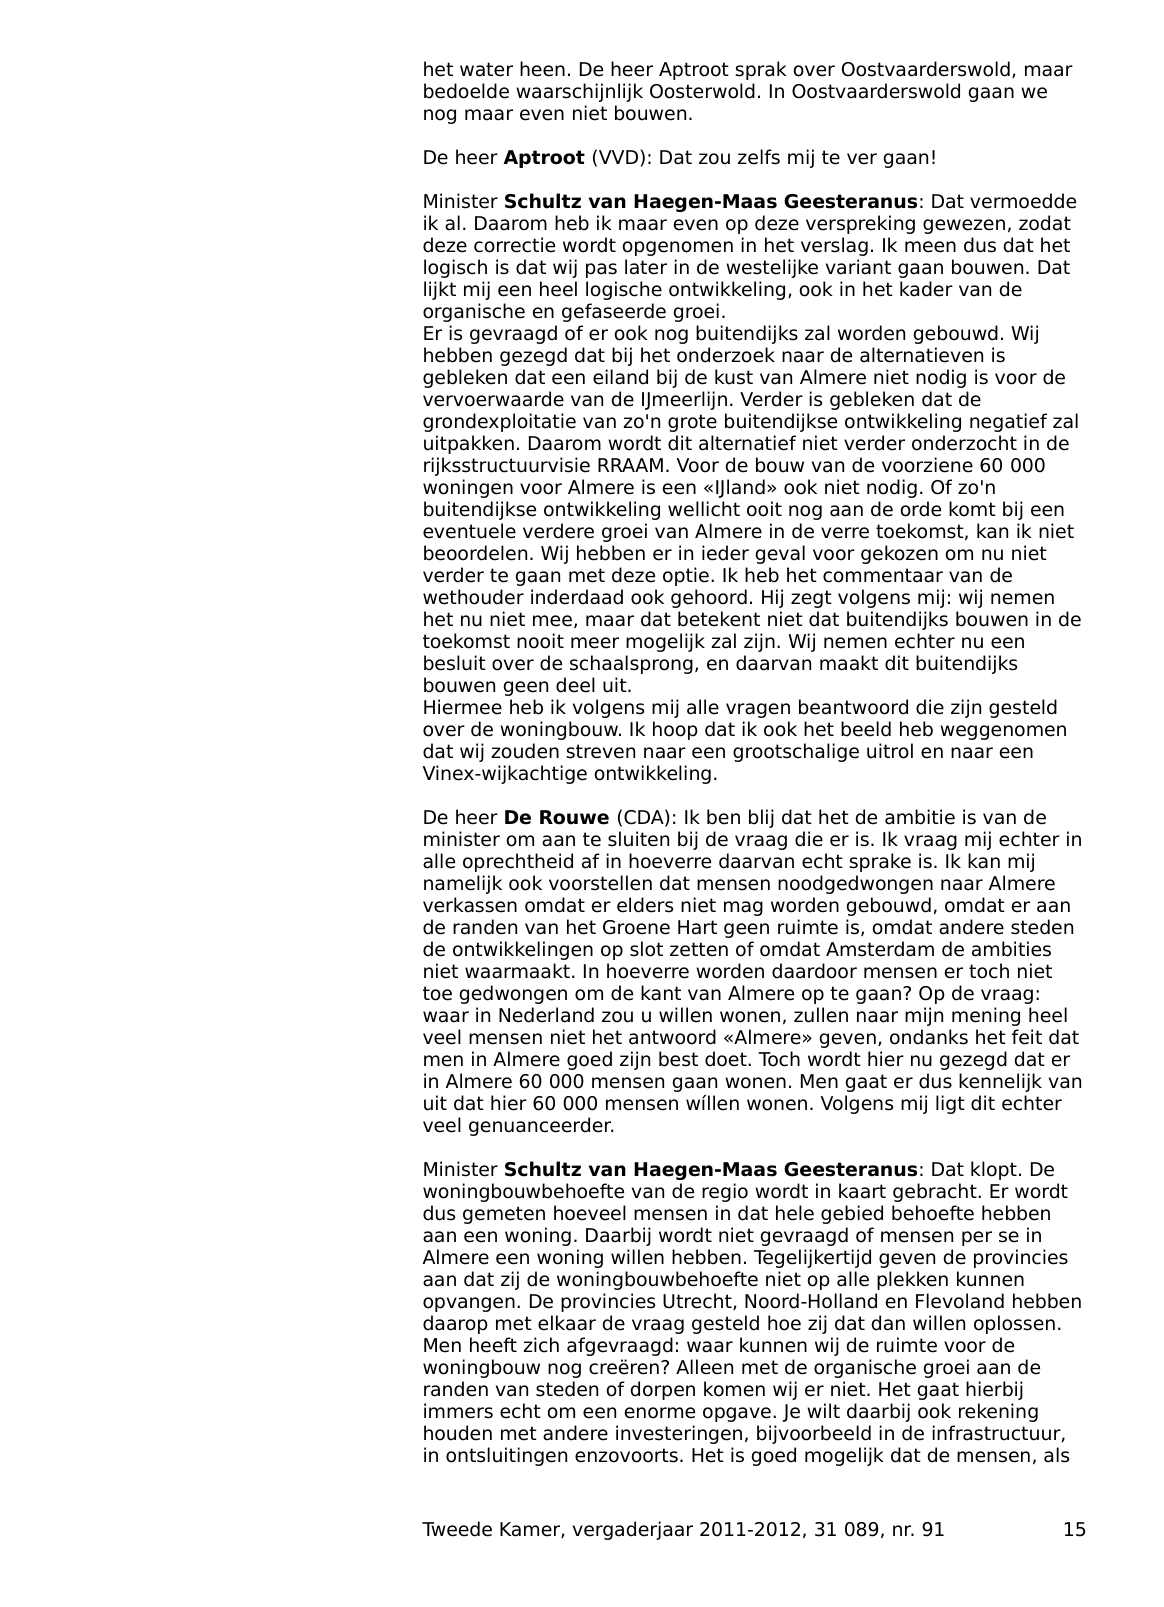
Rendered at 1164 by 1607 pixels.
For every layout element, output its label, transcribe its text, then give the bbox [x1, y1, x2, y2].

text Minister Schultz van Haegen-Maas Geesteranus: Dat vermoedde ik al. Daarom heb ik maar even op deze verspreking gewezen, zodat deze correctie wordt opgenomen in het verslag. Ik meen dus dat het logisch is dat wij pas later in de westelijke variant gaan bouwen. Dat lijkt mij een heel logische ontwikkeling, ook in het kader van de organische en gefaseerde groei. [422, 191, 1087, 323]
text het water heen. De heer Aptroot sprak over Oostvaarderswold, maar bedoelde waarschijnlijk Oosterwold. In Oostvaarderswold gaan we nog maar even niet bouwen. [422, 59, 1087, 125]
text Hiermee heb ik volgens mij alle vragen beantwoord die zijn gesteld over de woningbouw. Ik hoop dat ik ook het beeld heb weggenomen dat wij zouden streven naar een grootschalige uitrol en naar een Vinex-wijkachtige ontwikkeling. [422, 697, 1087, 785]
text De heer Aptroot (VVD): Dat zou zelfs mij te ver gaan! [422, 147, 1087, 169]
text De heer De Rouwe (CDA): Ik ben blij dat het de ambitie is van de minister om aan te sluiten bij de vraag die er is. Ik vraag mij echter in alle oprechtheid af in hoeverre daarvan echt sprake is. Ik kan mij namelijk ook voorstellen dat mensen noodgedwongen naar Almere verkassen omdat er elders niet mag worden gebouwd, omdat er aan de randen van het Groene Hart geen ruimte is, omdat andere steden de ontwikkelingen op slot zetten of omdat Amsterdam de ambities niet waarmaakt. In hoeverre worden daardoor mensen er toch niet toe gedwongen om de kant van Almere op te gaan? Op de vraag: waar in Nederland zou u willen wonen, zullen naar mijn mening heel veel mensen niet het antwoord «Almere» geven, ondanks het feit dat men in Almere goed zijn best doet. Toch wordt hier nu gezegd dat er in Almere 60 000 mensen gaan wonen. Men gaat er dus kennelijk van uit dat hier 60 000 mensen wíllen wonen. Volgens mij ligt dit echter veel genuanceerder. [422, 807, 1087, 1137]
text Minister Schultz van Haegen-Maas Geesteranus: Dat klopt. De woningbouwbehoefte van de regio wordt in kaart gebracht. Er wordt dus gemeten hoeveel mensen in dat hele gebied behoefte hebben aan een woning. Daarbij wordt niet gevraagd of mensen per se in Almere een woning willen hebben. Tegelijkertijd geven de provincies aan dat zij de woningbouwbehoefte niet op alle plekken kunnen opvangen. De provincies Utrecht, Noord-Holland en Flevoland hebben daarop met elkaar de vraag gesteld hoe zij dat dan willen oplossen. Men heeft zich afgevraagd: waar kunnen wij de ruimte voor de woningbouw nog creëren? Alleen met de organische groei aan de randen van steden of dorpen komen wij er niet. Het gaat hierbij immers echt om een enorme opgave. Je wilt daarbij ook rekening houden met andere investeringen, bijvoorbeeld in de infrastructuur, in ontsluitingen enzovoorts. Het is goed mogelijk dat de mensen, als [422, 1159, 1087, 1467]
text Er is gevraagd of er ook nog buitendijks zal worden gebouwd. Wij hebben gezegd dat bij het onderzoek naar de alternatieven is gebleken dat een eiland bij de kust van Almere niet nodig is voor de vervoerwaarde van de IJmeerlijn. Verder is gebleken dat de grondexploitatie van zo'n grote buitendijkse ontwikkeling negatief zal uitpakken. Daarom wordt dit alternatief niet verder onderzocht in de rijksstructuurvisie RRAAM. Voor de bouw van de voorziene 60 000 woningen voor Almere is een «IJland» ook niet nodig. Of zo'n buitendijkse ontwikkeling wellicht ooit nog aan de orde komt bij een eventuele verdere groei van Almere in de verre toekomst, kan ik niet beoordelen. Wij hebben er in ieder geval voor gekozen om nu niet verder te gaan met deze optie. Ik heb het commentaar van de wethouder inderdaad ook gehoord. Hij zegt volgens mij: wij nemen het nu niet mee, maar dat betekent niet dat buitendijks bouwen in de toekomst nooit meer mogelijk zal zijn. Wij nemen echter nu een besluit over de schaalsprong, en daarvan maakt dit buitendijks bouwen geen deel uit. [422, 323, 1087, 697]
